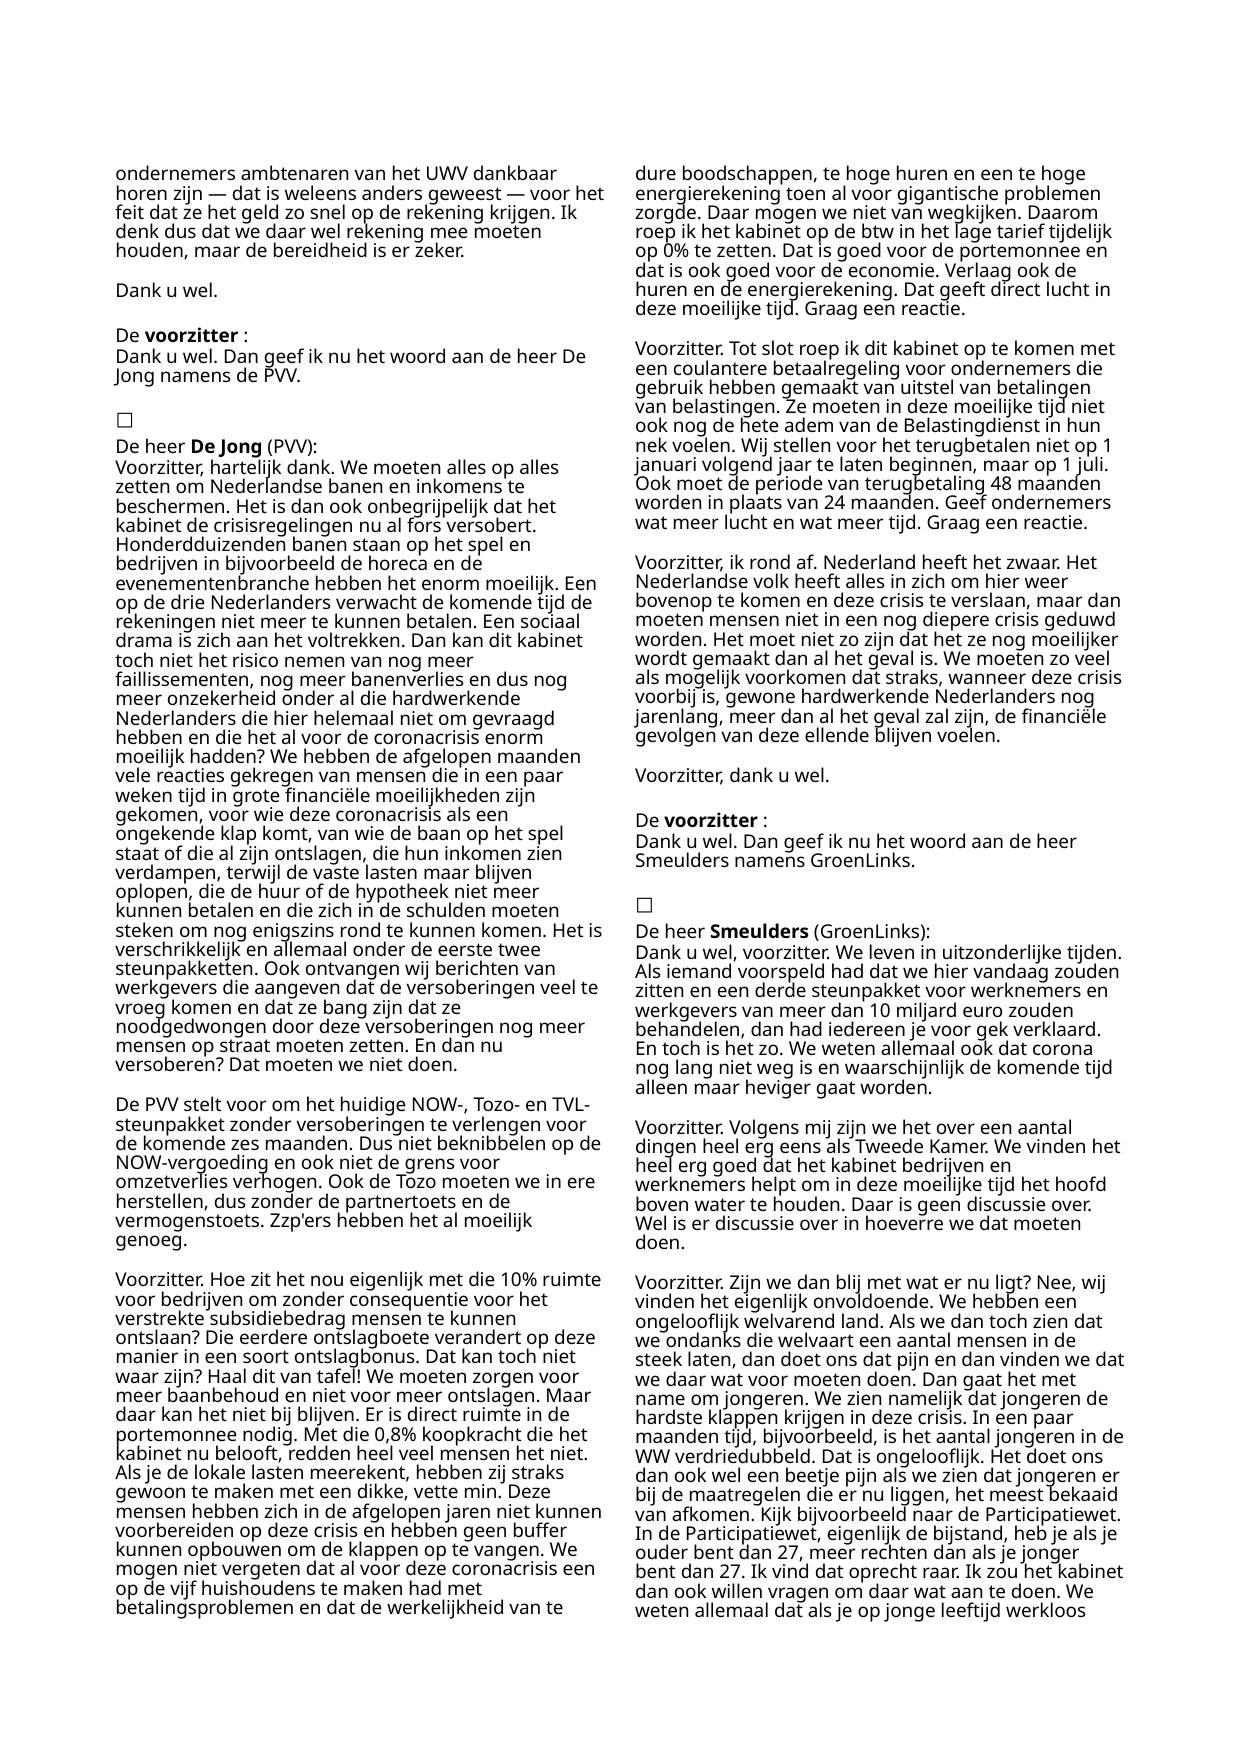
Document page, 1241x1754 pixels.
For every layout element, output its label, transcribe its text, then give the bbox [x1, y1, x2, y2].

text Dank u wel, voorzitter. We leven in uitzonderlijke tijden. Als iemand voorspeld had dat we hier vandaag zouden zitten en een derde steunpakket voor werknemers en werkgevers van meer dan 10 miljard euro zouden behandelen, dan had iedereen je voor gek verklaard. En toch is het zo. We weten allemaal ook dat corona nog lang niet weg is en waarschijnlijk de komende tijd alleen maar heviger gaat worden. [635, 944, 1125, 1098]
text De heer Smeulders (GroenLinks): [635, 918, 1125, 944]
text ⬜ [635, 892, 1125, 918]
text Voorzitter. Volgens mij zijn we het over een aantal dingen heel erg eens als Tweede Kamer. We vinden het heel erg goed dat het kabinet bedrijven en werknemers helpt om in deze moeilijke tijd het hoofd boven water te houden. Daar is geen discussie over. Wel is er discussie over in hoeverre we dat moeten doen. [635, 1119, 1125, 1253]
text De heer De Jong (PVV): [115, 433, 605, 459]
text ⬜ [115, 408, 605, 433]
text Voorzitter, dank u wel. [635, 767, 1125, 786]
text dure boodschappen, te hoge huren en een te hoge energierekening toen al voor gigantische problemen zorgde. Daar mogen we niet van wegkijken. Daarom roep ik het kabinet op de btw in het lage tarief tijdelijk op 0% te zetten. Dat is goed voor de portemonnee en dat is ook goed voor de economie. Verlaag ook de huren en de energierekening. Dat geeft direct lucht in deze moeilijke tijd. Graag een reactie. [635, 165, 1125, 319]
text De voorzitter : [635, 807, 1125, 833]
text Voorzitter. Zijn we dan blij met wat er nu ligt? Nee, wij vinden het eigenlijk onvoldoende. We hebben een ongelooflijk welvarend land. Als we dan toch zien dat we ondanks die welvaart een aantal mensen in de steek laten, dan doet ons dat pijn en dan vinden we dat we daar wat voor moeten doen. Dan gaat het met name om jongeren. We zien namelijk dat jongeren de hardste klappen krijgen in deze crisis. In een paar maanden tijd, bijvoorbeeld, is het aantal jongeren in de WW verdriedubbeld. Dat is ongelooflijk. Het doet ons dan ook wel een beetje pijn als we zien dat jongeren er bij de maatregelen die er nu liggen, het meest bekaaid van afkomen. Kijk bijvoorbeeld naar de Participatiewet. In de Participatiewet, eigenlijk de bijstand, heb je als je ouder bent dan 27, meer rechten dan als je jonger bent dan 27. Ik vind dat oprecht raar. Ik zou het kabinet dan ook willen vragen om daar wat aan te doen. We weten allemaal dat als je op jonge leeftijd werkloos [635, 1274, 1125, 1621]
text Dank u wel. Dan geef ik nu het woord aan de heer De Jong namens de PVV. [115, 348, 605, 387]
text Voorzitter. Hoe zit het nou eigenlijk met die 10% ruimte voor bedrijven om zonder consequentie voor het verstrekte subsidiebedrag mensen te kunnen ontslaan? Die eerdere ontslagboete verandert op deze manier in een soort ontslagbonus. Dat kan toch niet waar zijn? Haal dit van tafel! We moeten zorgen voor meer baanbehoud en niet voor meer ontslagen. Maar daar kan het niet bij blijven. Er is direct ruimte in de portemonnee nodig. Met die 0,8% koopkracht die het kabinet nu belooft, redden heel veel mensen het niet. Als je de lokale lasten meerekent, hebben zij straks gewoon te maken met een dikke, vette min. Deze mensen hebben zich in de afgelopen jaren niet kunnen voorbereiden op deze crisis en hebben geen buffer kunnen opbouwen om de klappen op te vangen. We mogen niet vergeten dat al voor deze coronacrisis een op de vijf huishoudens te maken had met betalingsproblemen en dat de werkelijkheid van te [115, 1271, 605, 1618]
text Voorzitter. Tot slot roep ik dit kabinet op te komen met een coulantere betaalregeling voor ondernemers die gebruik hebben gemaakt van uitstel van betalingen van belastingen. Ze moeten in deze moeilijke tijd niet ook nog de hete adem van de Belastingdienst in hun nek voelen. Wij stellen voor het terugbetalen niet op 1 januari volgend jaar te laten beginnen, maar op 1 juli. Ook moet de periode van terugbetaling 48 maanden worden in plaats van 24 maanden. Geef ondernemers wat meer lucht en wat meer tijd. Graag een reactie. [635, 340, 1125, 533]
text Voorzitter, hartelijk dank. We moeten alles op alles zetten om Nederlandse banen en inkomens te beschermen. Het is dan ook onbegrijpelijk dat het kabinet de crisisregelingen nu al fors versobert. Honderdduizenden banen staan op het spel en bedrijven in bijvoorbeeld de horeca en de evenementenbranche hebben het enorm moeilijk. Een op de drie Nederlanders verwacht de komende tijd de rekeningen niet meer te kunnen betalen. Een sociaal drama is zich aan het voltrekken. Dan kan dit kabinet toch niet het risico nemen van nog meer faillissementen, nog meer banenverlies en dus nog meer onzekerheid onder al die hardwerkende Nederlanders die hier helemaal niet om gevraagd hebben en die het al voor de coronacrisis enorm moeilijk hadden? We hebben de afgelopen maanden vele reacties gekregen van mensen die in een paar weken tijd in grote financiële moeilijkheden zijn gekomen, voor wie deze coronacrisis als een ongekende klap komt, van wie de baan op het spel staat of die al zijn ontslagen, die hun inkomen zien verdampen, terwijl de vaste lasten maar blijven oplopen, die de huur of de hypotheek niet meer kunnen betalen en die zich in de schulden moeten steken om nog enigszins rond te kunnen komen. Het is verschrikkelijk en allemaal onder de eerste twee steunpakketten. Ook ontvangen wij berichten van werkgevers die aangeven dat de versoberingen veel te vroeg komen en dat ze bang zijn dat ze noodgedwongen door deze versoberingen nog meer mensen op straat moeten zetten. En dan nu versoberen? Dat moeten we niet doen. [115, 459, 605, 1076]
text ondernemers ambtenaren van het UWV dankbaar horen zijn — dat is weleens anders geweest — voor het feit dat ze het geld zo snel op de rekening krijgen. Ik denk dus dat we daar wel rekening mee moeten houden, maar de bereidheid is er zeker. [115, 165, 605, 262]
text De voorzitter : [115, 322, 605, 348]
text De PVV stelt voor om het huidige NOW-, Tozo- en TVL-steunpakket zonder versoberingen te verlengen voor de komende zes maanden. Dus niet beknibbelen op de NOW-vergoeding en ook niet de grens voor omzetverlies verhogen. Ook de Tozo moeten we in ere herstellen, dus zonder de partnertoets en de vermogenstoets. Zzp'ers hebben het al moeilijk genoeg. [115, 1096, 605, 1251]
text Voorzitter, ik rond af. Nederland heeft het zwaar. Het Nederlandse volk heeft alles in zich om hier weer bovenop te komen en deze crisis te verslaan, maar dan moeten mensen niet in een nog diepere crisis geduwd worden. Het moet niet zo zijn dat het ze nog moeilijker wordt gemaakt dan al het geval is. We moeten zo veel als mogelijk voorkomen dat straks, wanneer deze crisis voorbij is, gewone hardwerkende Nederlanders nog jarenlang, meer dan al het geval zal zijn, de financiële gevolgen van deze ellende blijven voelen. [635, 554, 1125, 746]
text Dank u wel. Dan geef ik nu het woord aan de heer Smeulders namens GroenLinks. [635, 833, 1125, 871]
text Dank u wel. [115, 282, 605, 302]
